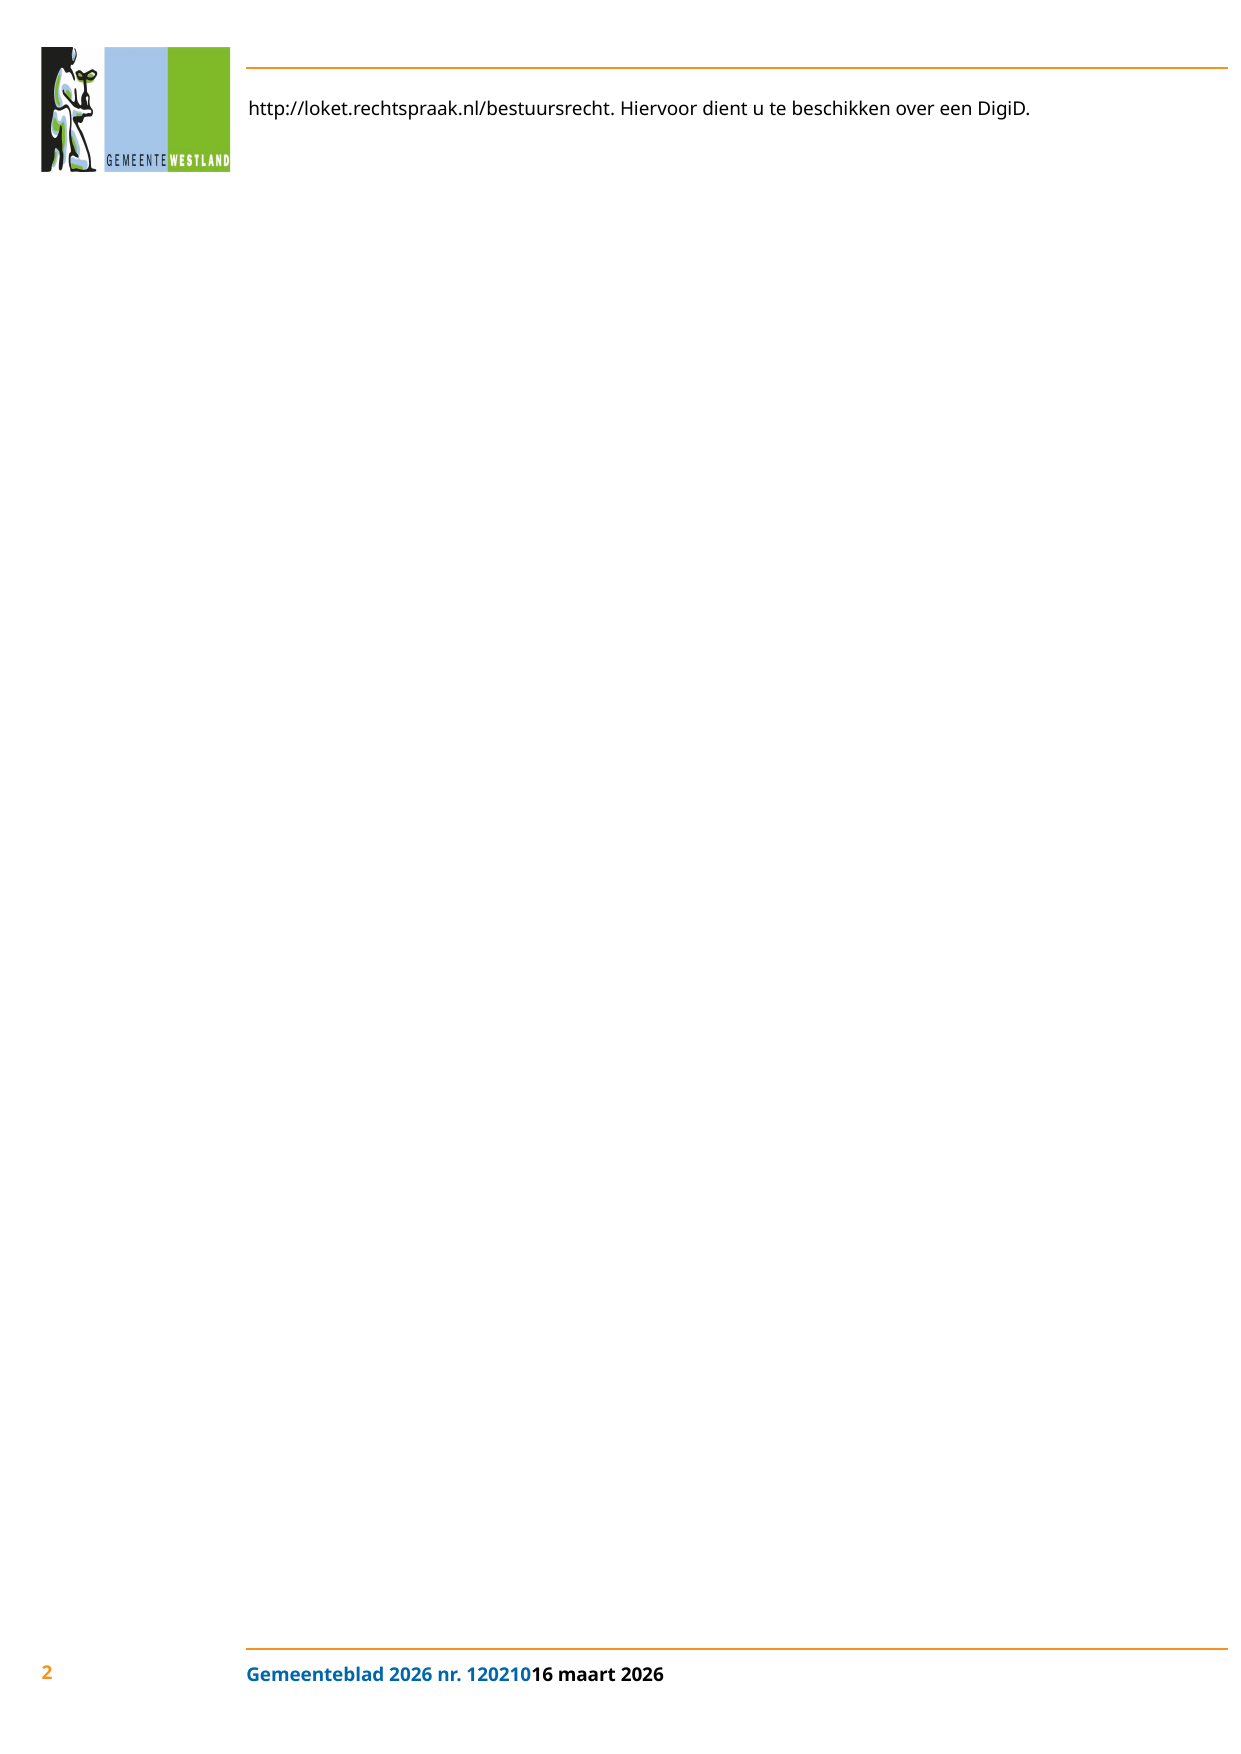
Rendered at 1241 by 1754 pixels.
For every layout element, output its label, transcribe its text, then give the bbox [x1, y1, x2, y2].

text http://loket.rechtspraak.nl/bestuursrecht. Hiervoor dient u te beschikken over een DigiD. [248, 95, 1152, 121]
picture [41, 47, 231, 172]
